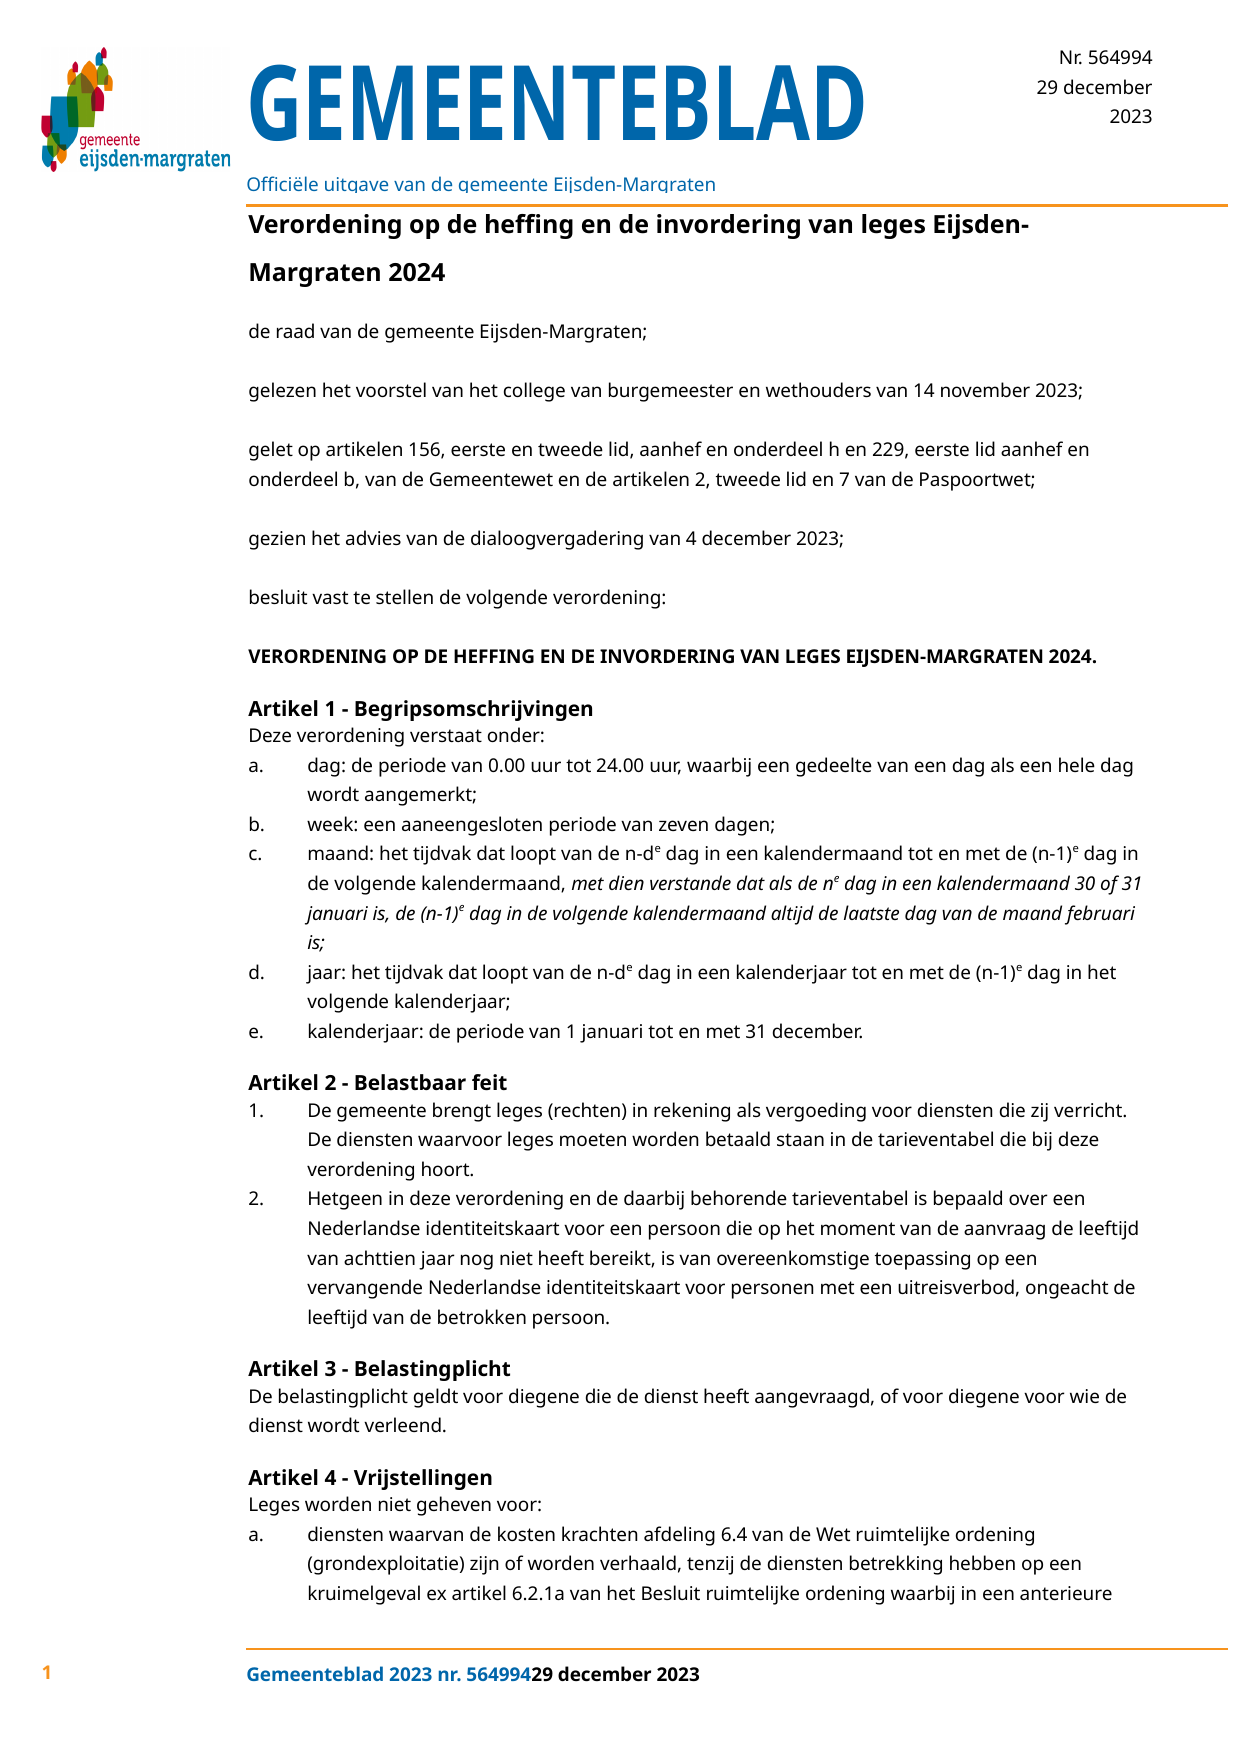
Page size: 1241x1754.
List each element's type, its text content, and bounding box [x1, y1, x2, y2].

text VERORDENING OP DE HEFFING EN DE INVORDERING VAN LEGES EIJSDEN-MARGRATEN 2024. [248, 643, 1152, 669]
text De belastingplicht geldt voor diegene die de dienst heeft aangevraagd, of voor diegene voor wie de dienst wordt verleend. [248, 1383, 1152, 1438]
text Artikel 1 - Begripsomschrijvingen [248, 694, 1152, 722]
list maand: het tijdvak dat loopt van de n-de dag in een kalendermaand tot en met de (n-1)e dag in de volgende kalendermaand, met dien verstande dat als de ne dag in een kalendermaand 30 of 31 januari is, de (n-1)e dag in de volgende kalendermaand altijd de laatste dag van de maand februari is; [248, 841, 1152, 955]
text Artikel 4 - Vrijstellingen [248, 1463, 1152, 1491]
list diensten waarvan de kosten krachten afdeling 6.4 van de Wet ruimtelijke ordening (grondexploitatie) zijn of worden verhaald, tenzij de diensten betrekking hebben op een kruimelgeval ex artikel 6.2.1a van het Besluit ruimtelijke ordening waarbij in een anterieure [248, 1521, 1152, 1606]
text gezien het advies van de dialoogvergadering van 4 december 2023; [248, 525, 1152, 551]
picture [41, 47, 231, 172]
text de raad van de gemeente Eijsden-Margraten; [248, 318, 1152, 344]
list dag: de periode van 0.00 uur tot 24.00 uur, waarbij een gedeelte van een dag als een hele dag wordt aangemerkt; [248, 752, 1152, 807]
text gelet op artikelen 156, eerste en tweede lid, aanhef en onderdeel h en 229, eerste lid aanhef en onderdeel b, van de Gemeentewet en de artikelen 2, tweede lid en 7 van de Paspoortwet; [248, 436, 1152, 492]
list De gemeente brengt leges (rechten) in rekening als vergoeding voor diensten die zij verricht. De diensten waarvoor leges moeten worden betaald staan in de tarieventabel die bij deze verordening hoort. [248, 1097, 1152, 1182]
text besluit vast te stellen de volgende verordening: [248, 584, 1152, 610]
text Verordening op de heffing en de invordering van leges Eijsden-Margraten 2024 [248, 207, 1152, 288]
text Artikel 3 - Belastingplicht [248, 1354, 1152, 1383]
text Leges worden niet geheven voor: [248, 1491, 1152, 1517]
list jaar: het tijdvak dat loopt van de n-de dag in een kalenderjaar tot en met de (n-1)e dag in het volgende kalenderjaar; [248, 959, 1152, 1014]
list Hetgeen in deze verordening en de daarbij behorende tarieventabel is bepaald over een Nederlandse identiteitskaart voor een persoon die op het moment van de aanvraag de leeftijd van achttien jaar nog niet heeft bereikt, is van overeenkomstige toepassing op een vervangende Nederlandse identiteitskaart voor personen met een uitreisverbod, ongeacht de leeftijd van de betrokken persoon. [248, 1186, 1152, 1330]
list week: een aaneengesloten periode van zeven dagen; [248, 811, 1152, 837]
text gelezen het voorstel van het college van burgemeester en wethouders van 14 november 2023; [248, 377, 1152, 403]
text Artikel 2 - Belastbaar feit [248, 1068, 1152, 1097]
text Deze verordening verstaat onder: [248, 722, 1152, 748]
list kalenderjaar: de periode van 1 januari tot en met 31 december. [248, 1018, 1152, 1044]
